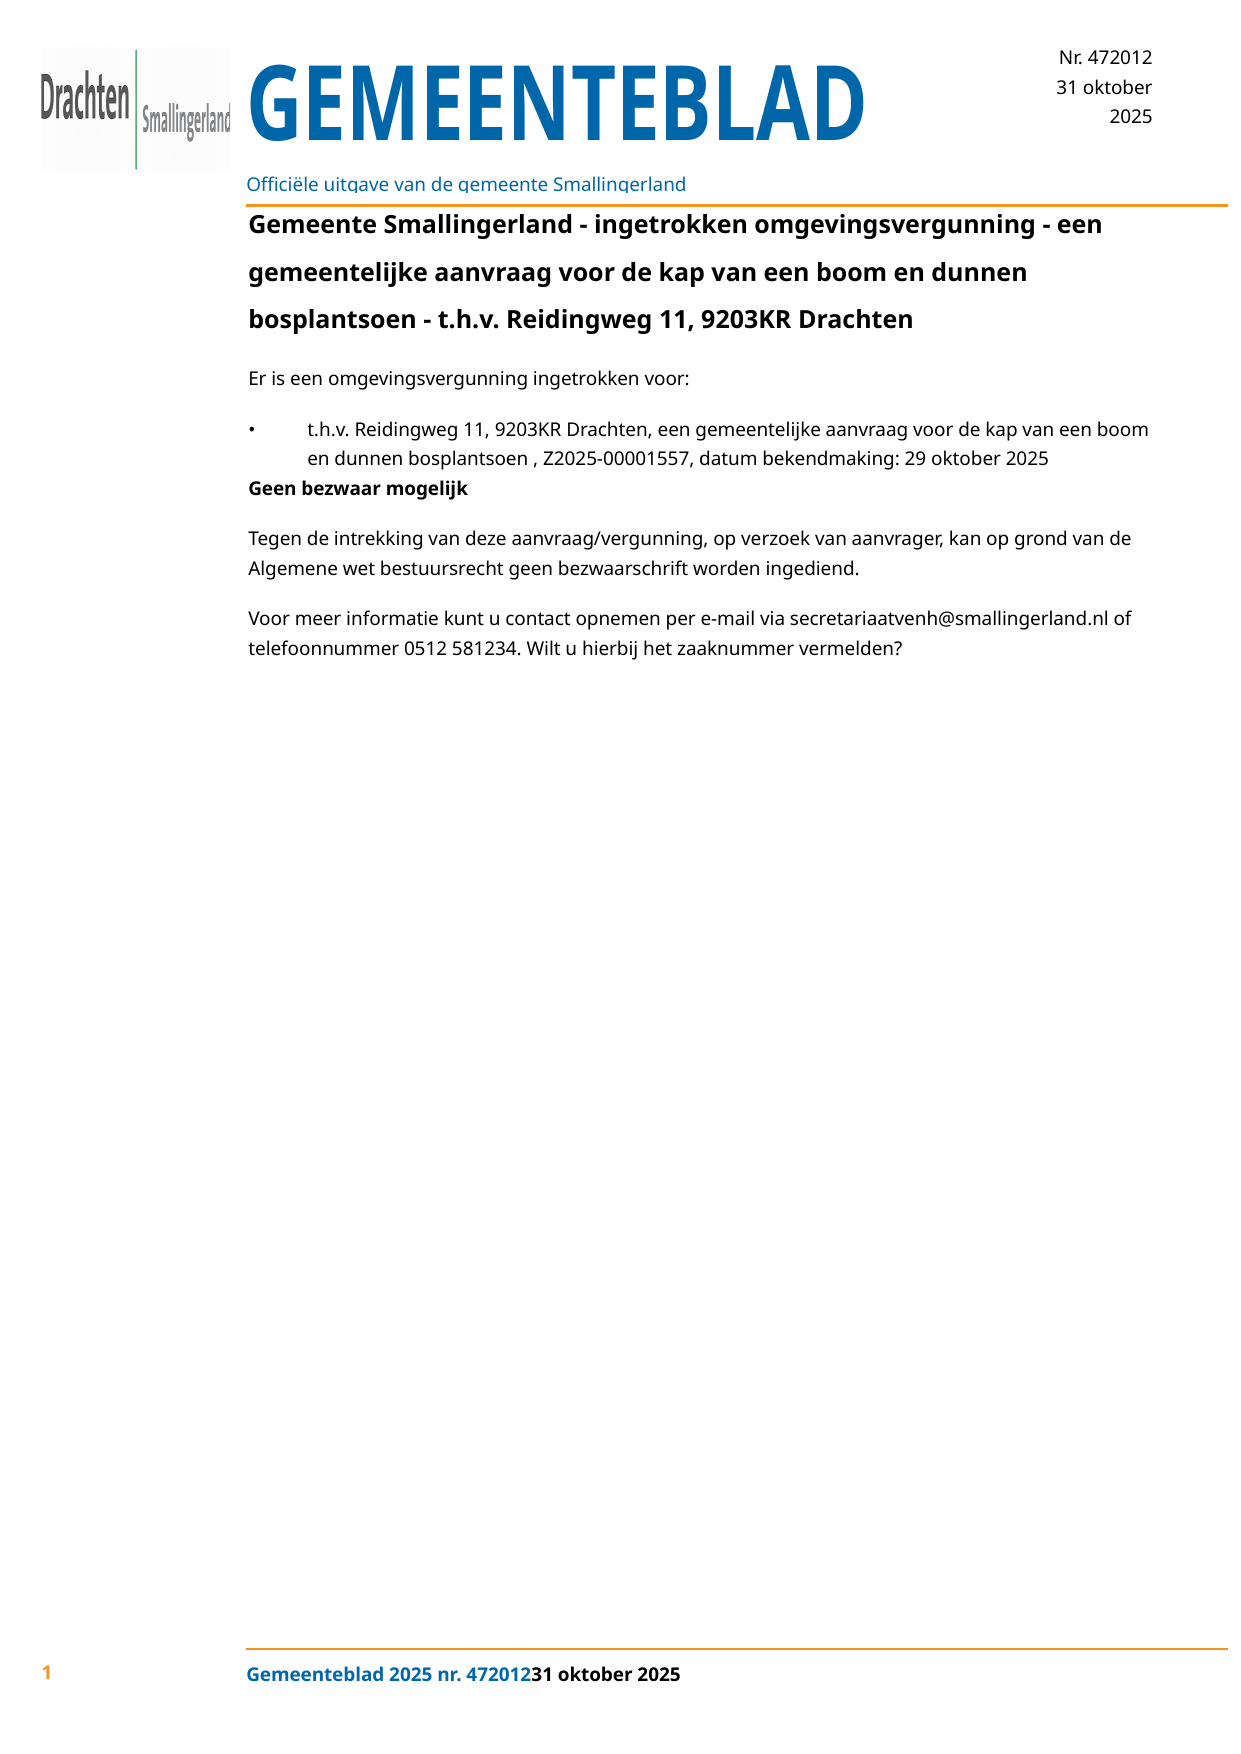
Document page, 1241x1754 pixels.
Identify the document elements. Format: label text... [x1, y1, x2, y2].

text Gemeente Smallingerland - ingetrokken omgevingsvergunning - een gemeentelijke aanvraag voor de kap van een boom en dunnen bosplantsoen - t.h.v. Reidingweg 11, 9203KR Drachten [248, 207, 1152, 336]
text Geen bezwaar mogelijk [248, 475, 1152, 501]
text Er is een omgevingsvergunning ingetrokken voor: [248, 366, 1152, 391]
list t.h.v. Reidingweg 11, 9203KR Drachten, een gemeentelijke aanvraag voor de kap van een boom en dunnen bosplantsoen , Z2025-00001557, datum bekendmaking: 29 oktober 2025 [248, 416, 1152, 471]
text Tegen de intrekking van deze aanvraag/vergunning, op verzoek van aanvrager, kan op grond van de Algemene wet bestuursrecht geen bezwaarschrift worden ingediend. [248, 526, 1152, 581]
picture [41, 47, 231, 172]
text Voor meer informatie kunt u contact opnemen per e-mail via secretariaatvenh@smallingerland.nl of telefoonnummer 0512 581234. Wilt u hierbij het zaaknummer vermelden? [248, 606, 1152, 661]
